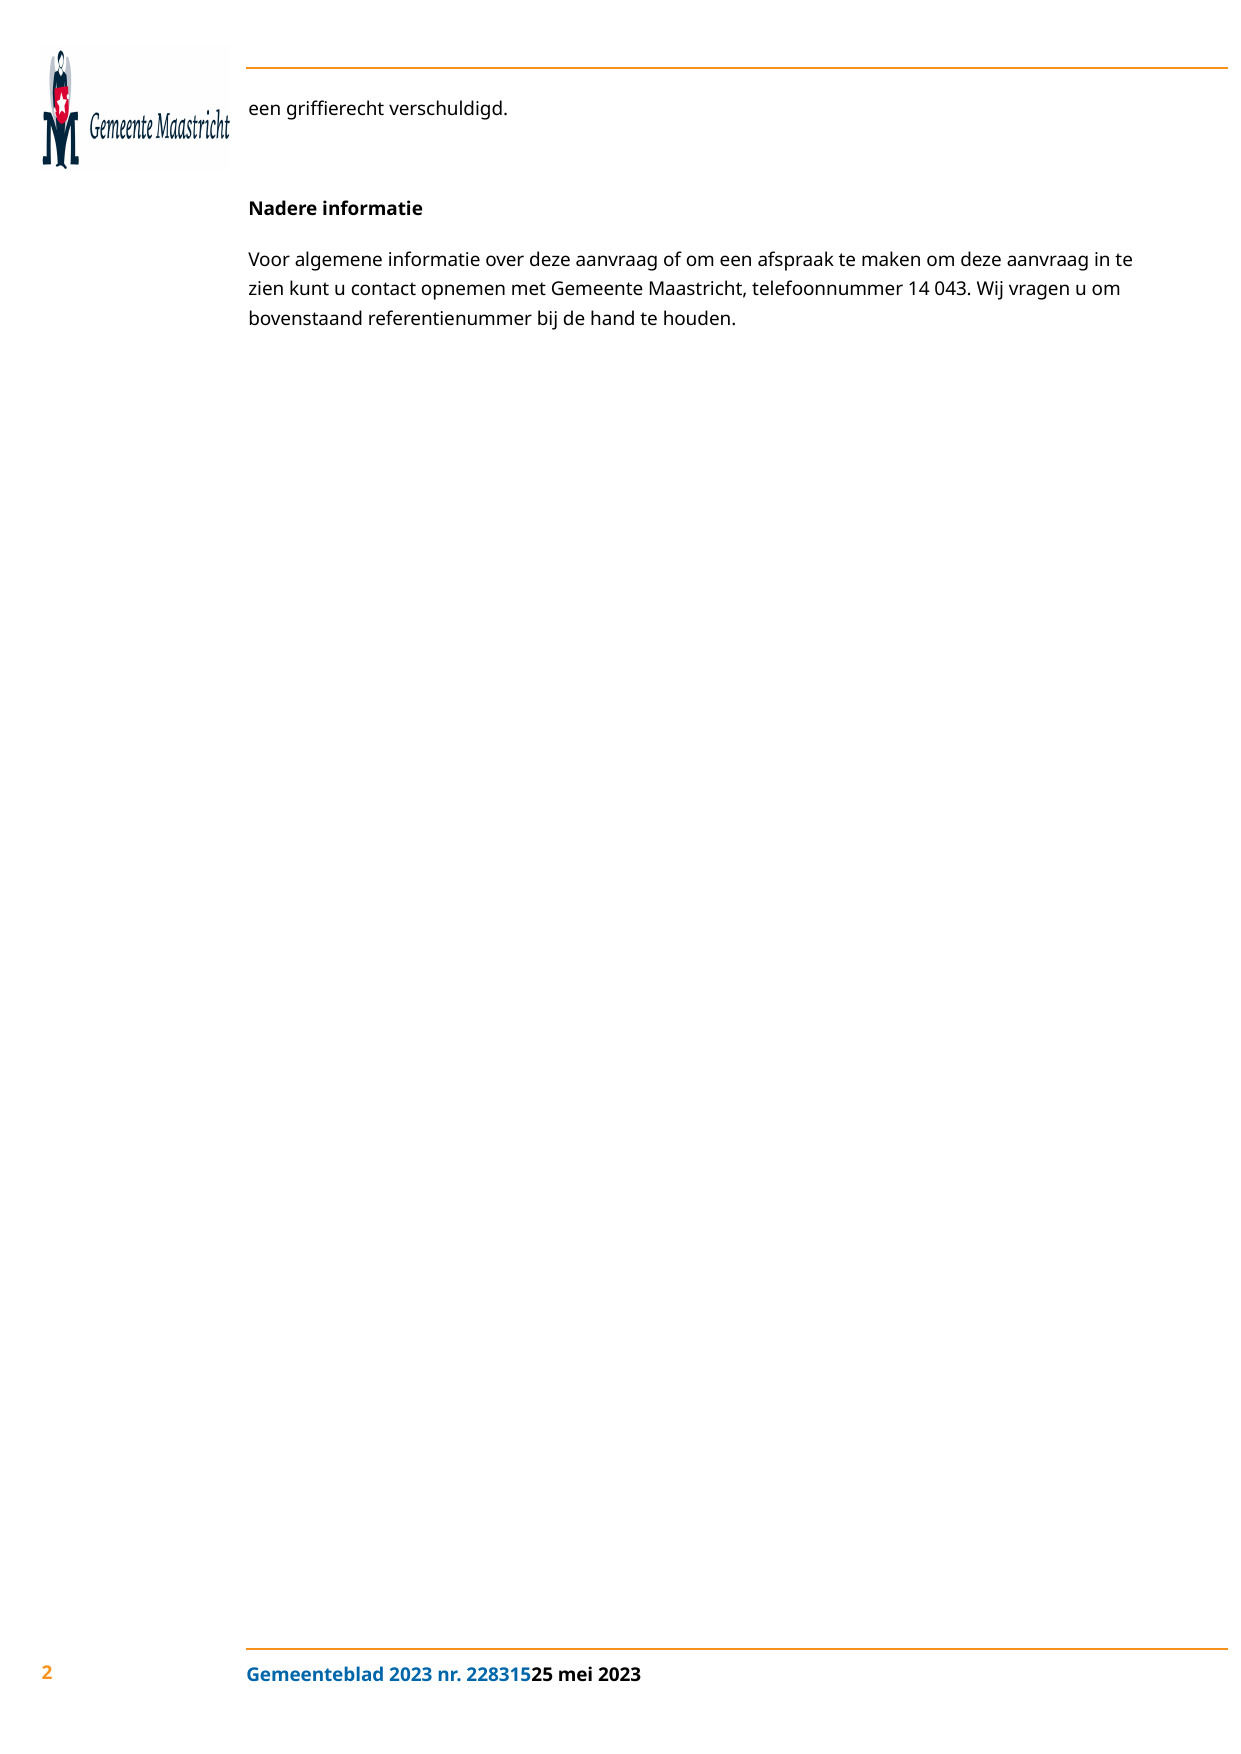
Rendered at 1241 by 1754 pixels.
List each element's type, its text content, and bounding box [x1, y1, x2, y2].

text Voor algemene informatie over deze aanvraag of om een afspraak te maken om deze aanvraag in te zien kunt u contact opnemen met Gemeente Maastricht, telefoonnummer 14 043. Wij vragen u om bovenstaand referentienummer bij de hand te houden. [248, 246, 1152, 331]
text Nadere informatie [248, 196, 1152, 221]
text een griffierecht verschuldigd. [248, 95, 1152, 121]
picture [41, 47, 231, 172]
